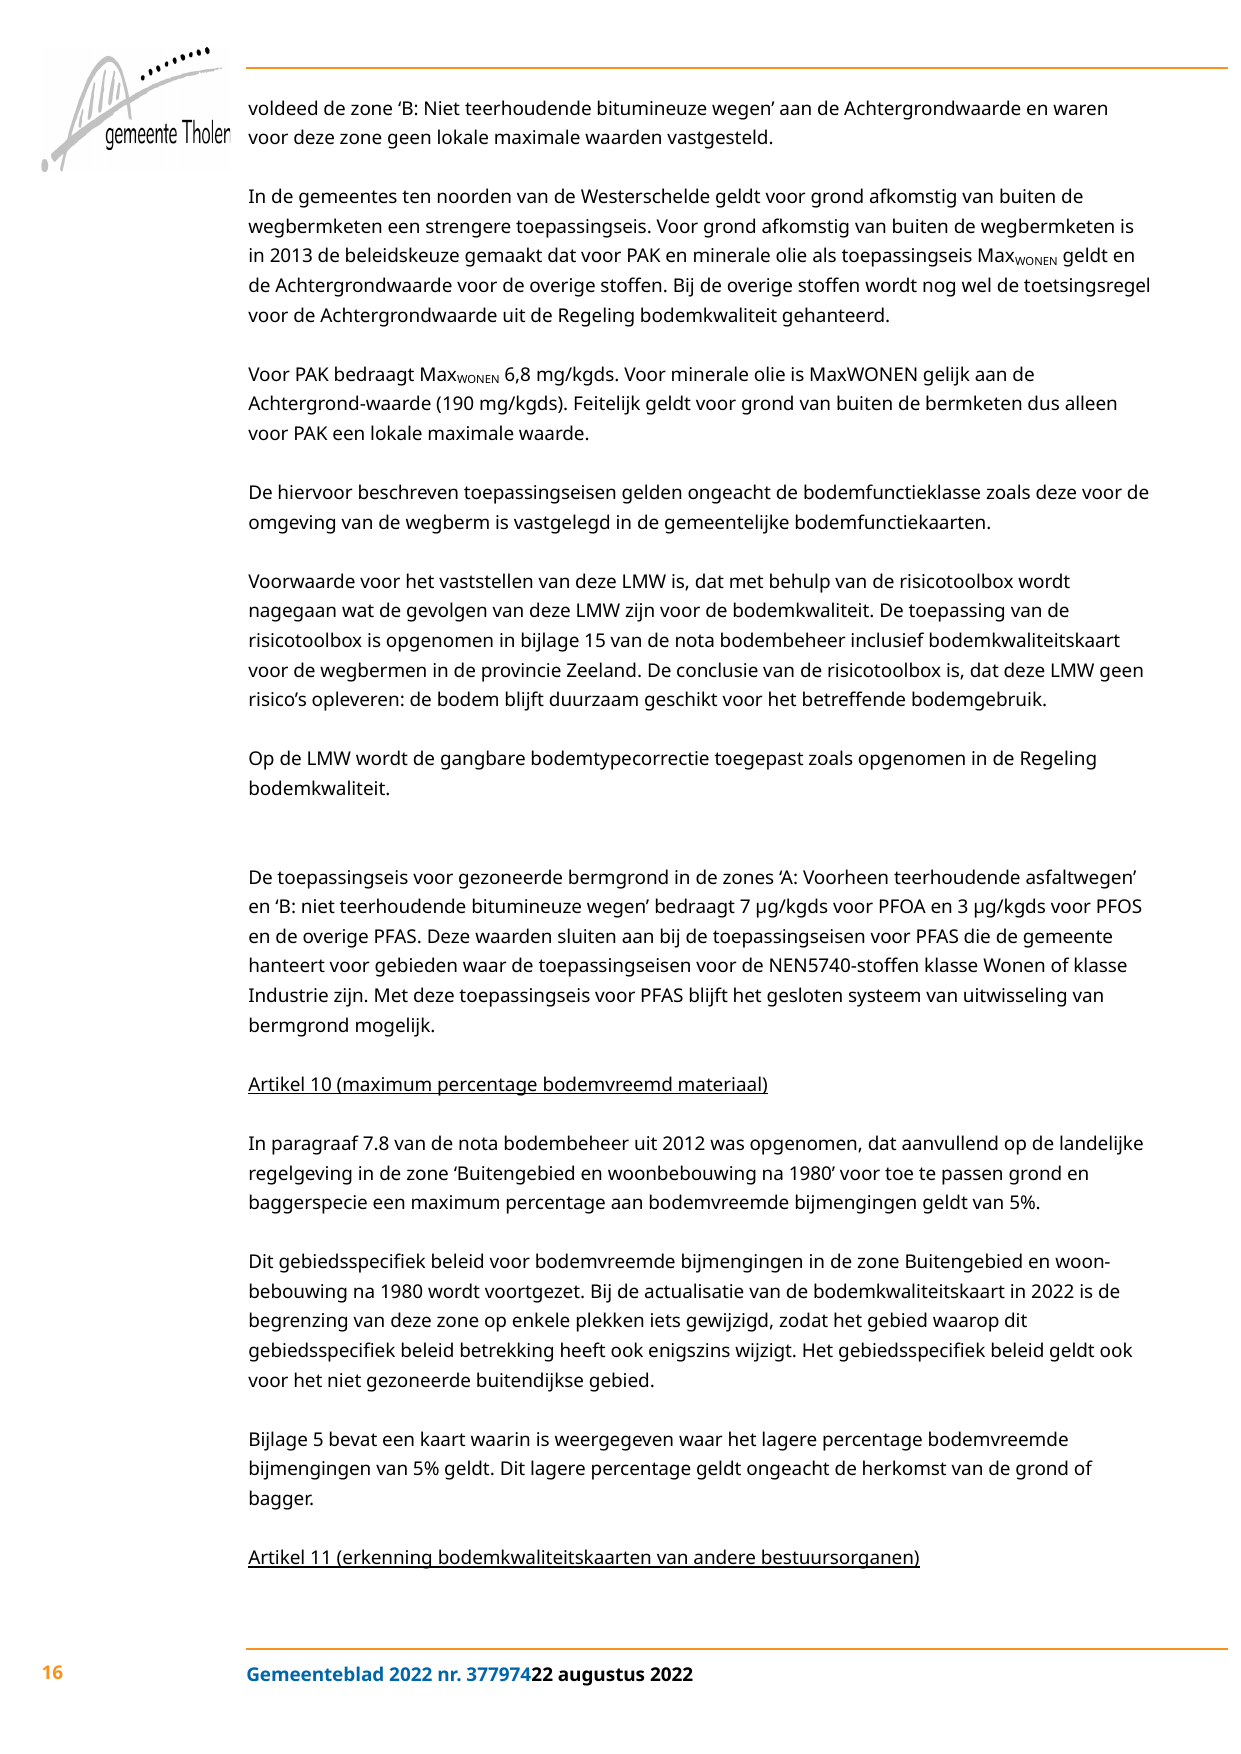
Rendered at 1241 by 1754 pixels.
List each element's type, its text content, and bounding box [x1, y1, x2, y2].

text Bijlage 5 bevat een kaart waarin is weergegeven waar het lagere percentage bodemvreemde bijmengingen van 5% geldt. Dit lagere percentage geldt ongeacht de herkomst van de grond of bagger. [248, 1426, 1152, 1511]
text In de gemeentes ten noorden van de Westerschelde geldt voor grond afkomstig van buiten de wegbermketen een strengere toepassingseis. Voor grond afkomstig van buiten de wegbermketen is in 2013 de beleidskeuze gemaakt dat voor PAK en minerale olie als toepassingseis MaxWONEN geldt en de Achtergrondwaarde voor de overige stoffen. Bij de overige stoffen wordt nog wel de toetsingsregel voor de Achtergrondwaarde uit de Regeling bodemkwaliteit gehanteerd. [248, 183, 1152, 328]
text In paragraaf 7.8 van de nota bodembeheer uit 2012 was opgenomen, dat aanvullend op de landelijke regelgeving in de zone ‘Buitengebied en woonbebouwing na 1980’ voor toe te passen grond en baggerspecie een maximum percentage aan bodemvreemde bijmengingen geldt van 5%. [248, 1130, 1152, 1215]
text Artikel 10 (maximum percentage bodemvreemd materiaal) [248, 1071, 1152, 1097]
text voldeed de zone ‘B: Niet teerhoudende bitumineuze wegen’ aan de Achtergrondwaarde en waren voor deze zone geen lokale maximale waarden vastgesteld. [248, 95, 1152, 150]
text Artikel 11 (erkenning bodemkwaliteitskaarten van andere bestuursorganen) [248, 1544, 1152, 1570]
text Voorwaarde voor het vaststellen van deze LMW is, dat met behulp van de risicotoolbox wordt nagegaan wat de gevolgen van deze LMW zijn voor de bodemkwaliteit. De toepassing van de risicotoolbox is opgenomen in bijlage 15 van de nota bodembeheer inclusief bodemkwaliteitskaart voor de wegbermen in de provincie Zeeland. De conclusie van de risicotoolbox is, dat deze LMW geen risico’s opleveren: de bodem blijft duurzaam geschikt voor het betreffende bodemgebruik. [248, 568, 1152, 712]
text Voor PAK bedraagt MaxWONEN 6,8 mg/kgds. Voor minerale olie is MaxWONEN gelijk aan de Achtergrond-waarde (190 mg/kgds). Feitelijk geldt voor grond van buiten de bermketen dus alleen voor PAK een lokale maximale waarde. [248, 361, 1152, 446]
text Dit gebiedsspecifiek beleid voor bodemvreemde bijmengingen in de zone Buitengebied en woon-bebouwing na 1980 wordt voortgezet. Bij de actualisatie van de bodemkwaliteitskaart in 2022 is de begrenzing van deze zone op enkele plekken iets gewijzigd, zodat het gebied waarop dit gebiedsspecifiek beleid betrekking heeft ook enigszins wijzigt. Het gebiedsspecifiek beleid geldt ook voor het niet gezoneerde buitendijkse gebied. [248, 1248, 1152, 1393]
text De toepassingseis voor gezoneerde bermgrond in de zones ‘A: Voorheen teerhoudende asfaltwegen’ en ‘B: niet teerhoudende bitumineuze wegen’ bedraagt 7 μg/kgds voor PFOA en 3 μg/kgds voor PFOS en de overige PFAS. Deze waarden sluiten aan bij de toepassingseisen voor PFAS die de gemeente hanteert voor gebieden waar de toepassingseisen voor de NEN5740-stoffen klasse Wonen of klasse Industrie zijn. Met deze toepassingseis voor PFAS blijft het gesloten systeem van uitwisseling van bermgrond mogelijk. [248, 864, 1152, 1038]
picture [41, 47, 231, 172]
text Op de LMW wordt de gangbare bodemtypecorrectie toegepast zoals opgenomen in de Regeling bodemkwaliteit. [248, 746, 1152, 801]
text De hiervoor beschreven toepassingseisen gelden ongeacht de bodemfunctieklasse zoals deze voor de omgeving van de wegberm is vastgelegd in de gemeentelijke bodemfunctiekaarten. [248, 479, 1152, 535]
